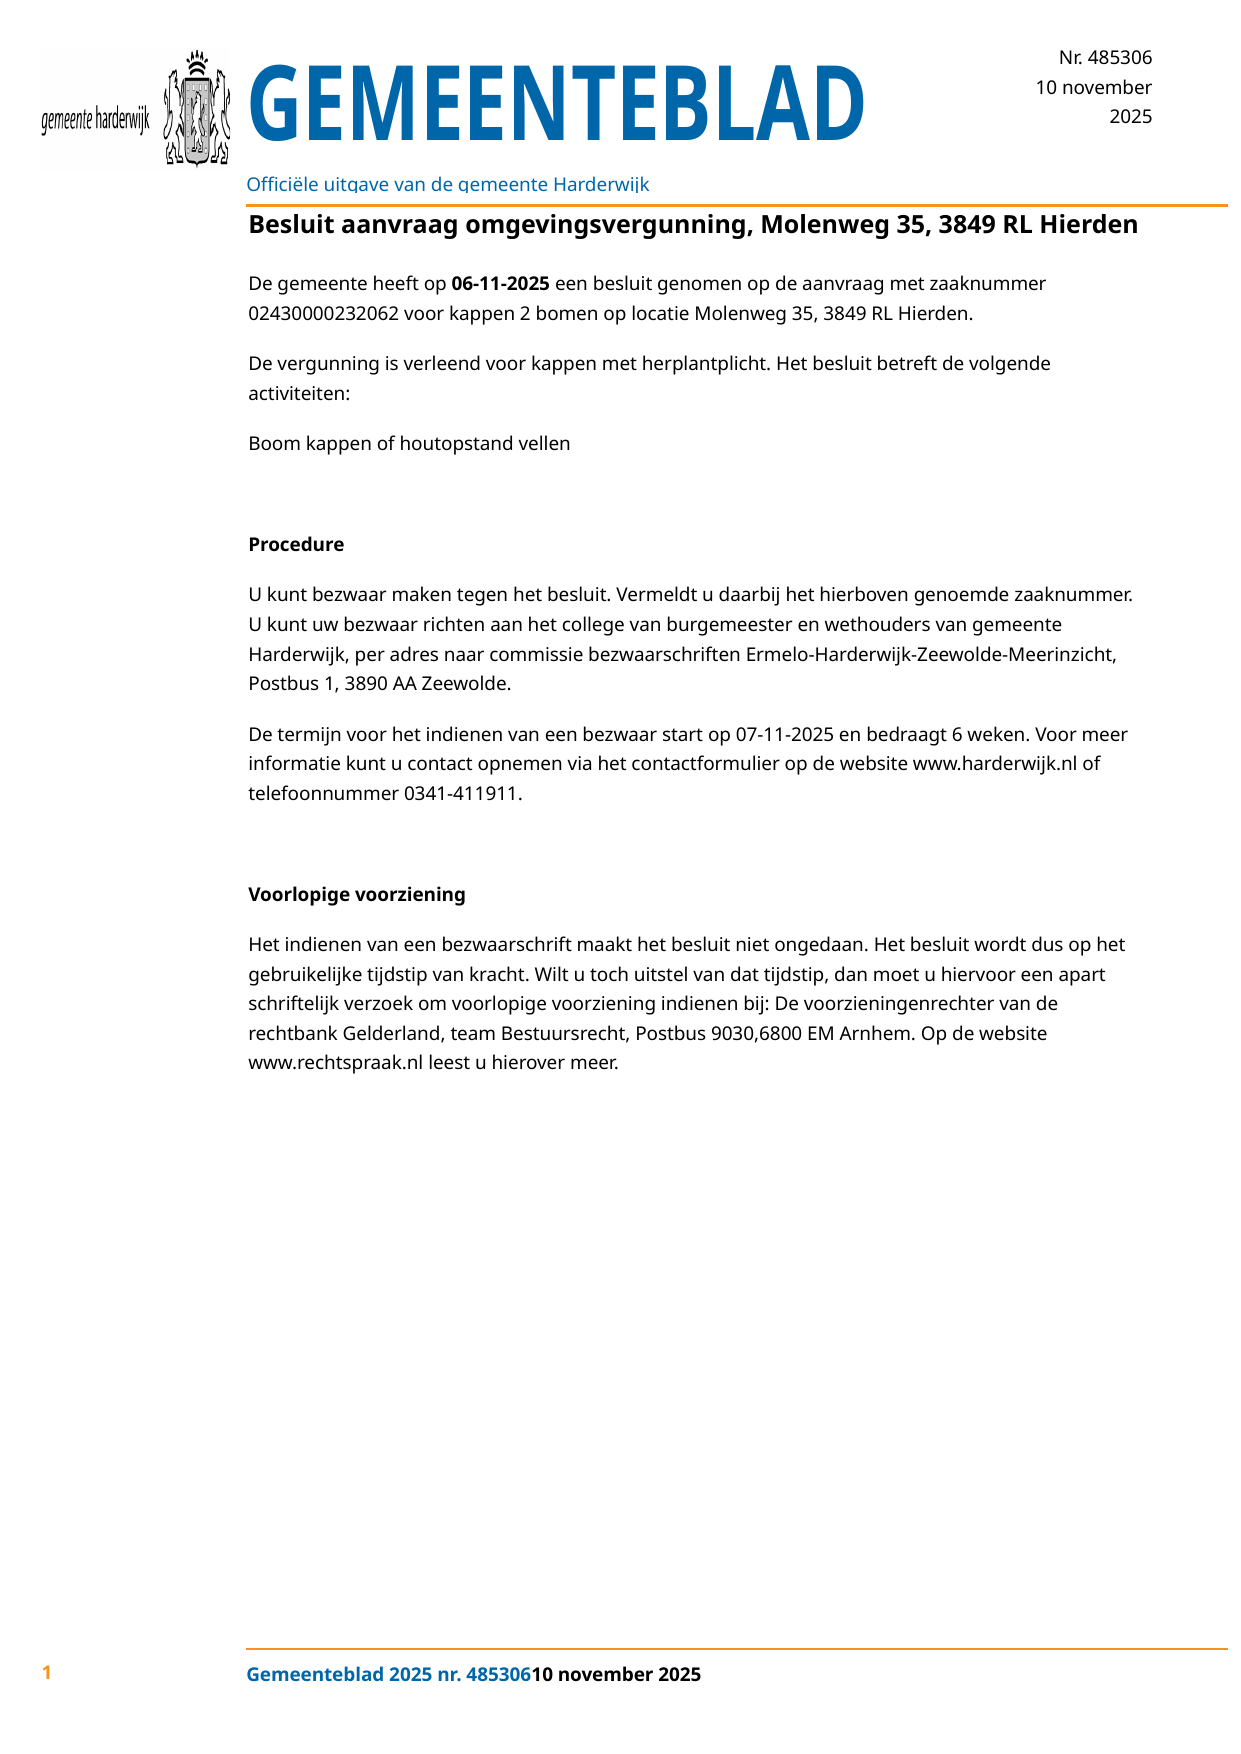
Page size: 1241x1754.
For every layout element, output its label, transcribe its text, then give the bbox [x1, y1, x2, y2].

picture [41, 47, 231, 172]
text U kunt bezwaar maken tegen het besluit. Vermeldt u daarbij het hierboven genoemde zaaknummer. U kunt uw bezwaar richten aan het college van burgemeester en wethouders van gemeente Harderwijk, per adres naar commissie bezwaarschriften Ermelo-Harderwijk-Zeewolde-Meerinzicht, Postbus 1, 3890 AA Zeewolde. [248, 582, 1152, 696]
text Voorlopige voorziening [248, 881, 1152, 906]
text De termijn voor het indienen van een bezwaar start op 07-11-2025 en bedraagt 6 weken. Voor meer informatie kunt u contact opnemen via het contactformulier op de website www.harderwijk.nl of telefoonnummer 0341-411911. [248, 721, 1152, 806]
text Procedure [248, 531, 1152, 557]
text Besluit aanvraag omgevingsvergunning, Molenweg 35, 3849 RL Hierden [248, 207, 1152, 241]
text De gemeente heeft op 06-11-2025 een besluit genomen op de aanvraag met zaaknummer 02430000232062 voor kappen 2 bomen op locatie Molenweg 35, 3849 RL Hierden. [248, 270, 1152, 326]
text De vergunning is verleend voor kappen met herplantplicht. Het besluit betreft de volgende activiteiten: [248, 350, 1152, 406]
text Boom kappen of houtopstand vellen [248, 430, 1152, 456]
text Het indienen van een bezwaarschrift maakt het besluit niet ongedaan. Het besluit wordt dus op het gebruikelijke tijdstip van kracht. Wilt u toch uitstel van dat tijdstip, dan moet u hiervoor een apart schriftelijk verzoek om voorlopige voorziening indienen bij: De voorzieningenrechter van de rechtbank Gelderland, team Bestuursrecht, Postbus 9030,6800 EM Arnhem. Op de website www.rechtspraak.nl leest u hierover meer. [248, 931, 1152, 1075]
